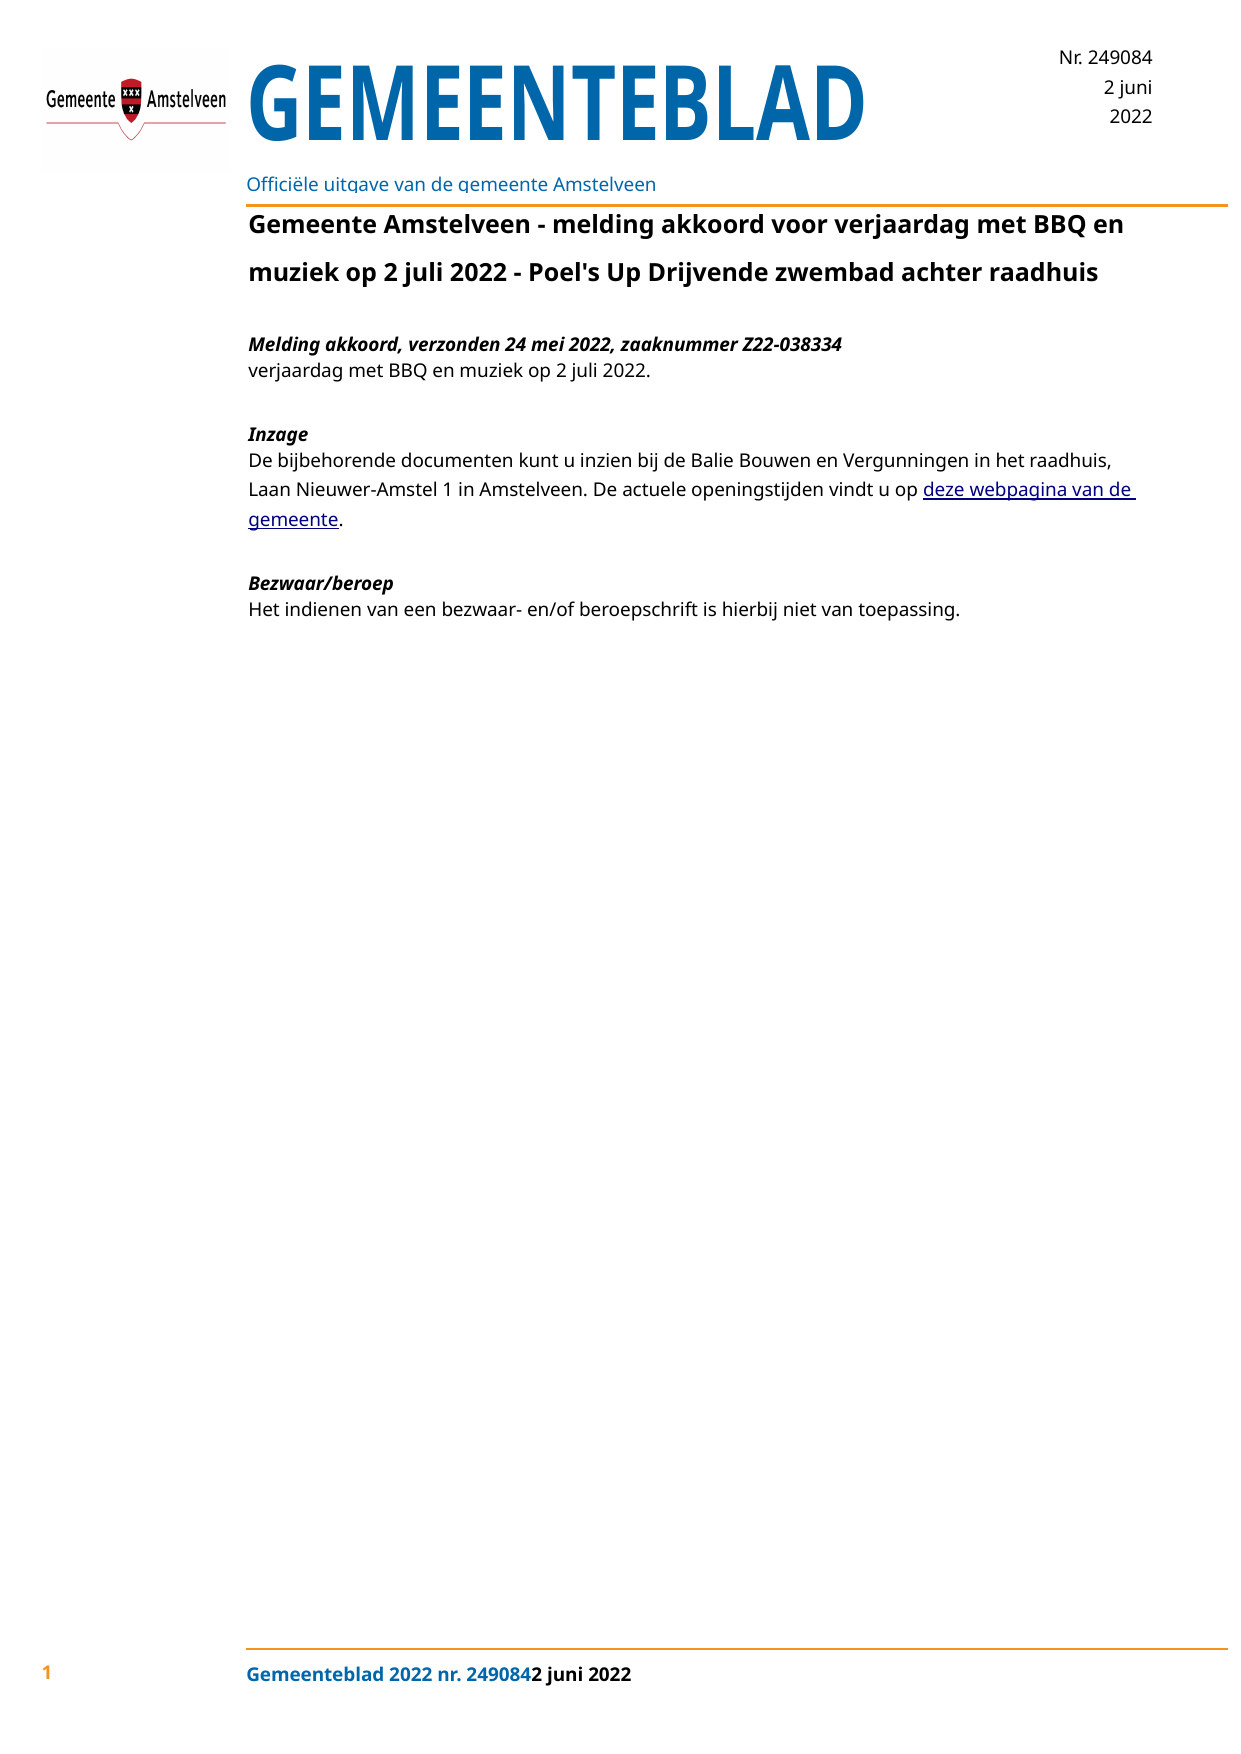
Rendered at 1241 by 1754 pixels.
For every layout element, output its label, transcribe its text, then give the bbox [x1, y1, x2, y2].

text Inzage [248, 421, 1152, 447]
text Gemeente Amstelveen - melding akkoord voor verjaardag met BBQ en muziek op 2 juli 2022 - Poel's Up Drijvende zwembad achter raadhuis [248, 207, 1152, 288]
text De bijbehorende documenten kunt u inzien bij de Balie Bouwen en Vergunningen in het raadhuis, Laan Nieuwer-Amstel 1 in Amstelveen. De actuele openingstijden vindt u op deze webpagina van de gemeente. [248, 447, 1152, 532]
picture [41, 47, 231, 172]
text Melding akkoord, verzonden 24 mei 2022, zaaknummer Z22-038334 [248, 331, 1152, 357]
text Bezwaar/beroep [248, 570, 1152, 596]
text Het indienen van een bezwaar- en/of beroepschrift is hierbij niet van toepassing. [248, 596, 1152, 621]
text verjaardag met BBQ en muziek op 2 juli 2022. [248, 357, 1152, 383]
